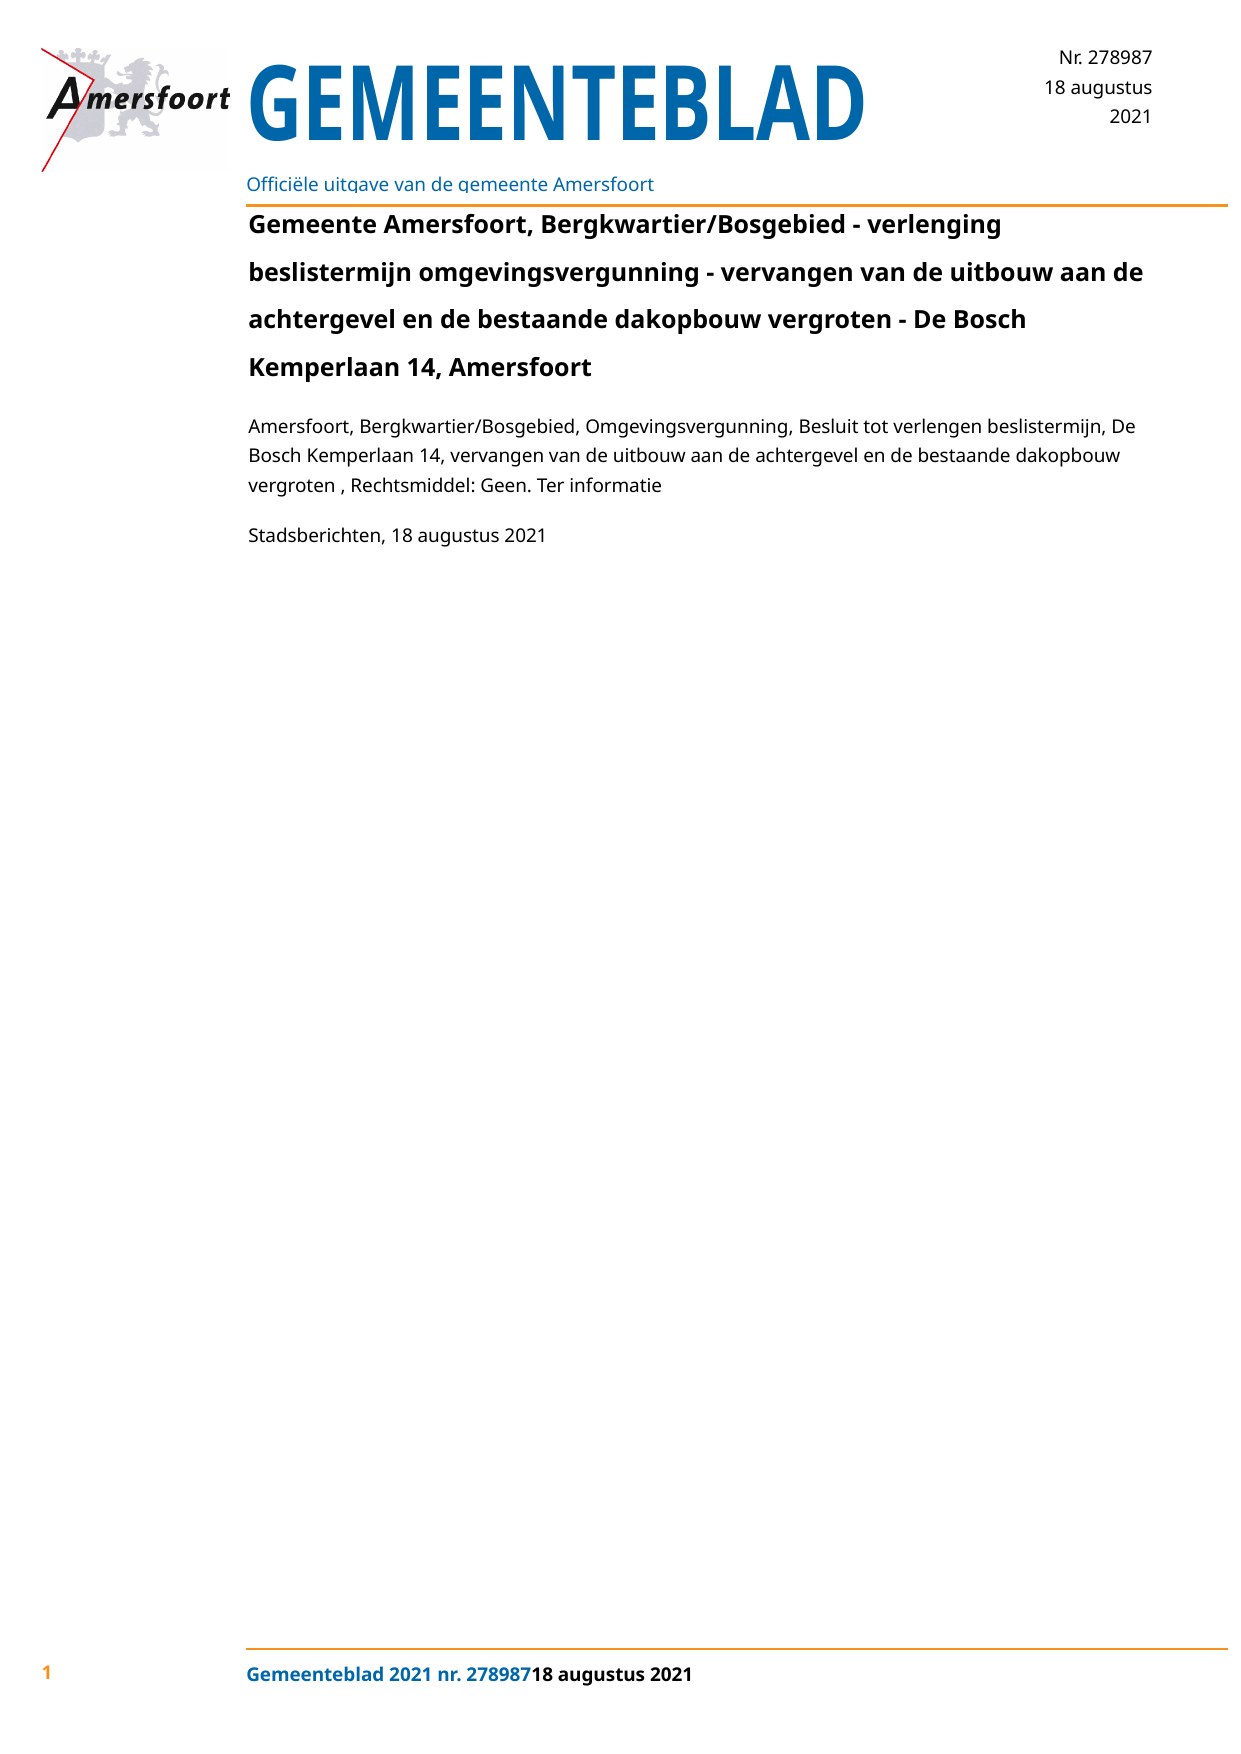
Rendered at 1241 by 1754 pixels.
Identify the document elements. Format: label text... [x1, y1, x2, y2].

text Gemeente Amersfoort, Bergkwartier/Bosgebied - verlenging beslistermijn omgevingsvergunning - vervangen van de uitbouw aan de achtergevel en de bestaande dakopbouw vergroten - De Bosch Kemperlaan 14, Amersfoort [248, 207, 1152, 384]
text Stadsberichten, 18 augustus 2021 [248, 523, 1152, 548]
picture [41, 47, 231, 172]
text Amersfoort, Bergkwartier/Bosgebied, Omgevingsvergunning, Besluit tot verlengen beslistermijn, De Bosch Kemperlaan 14, vervangen van de uitbouw aan de achtergevel en de bestaande dakopbouw vergroten , Rechtsmiddel: Geen. Ter informatie [248, 413, 1152, 498]
